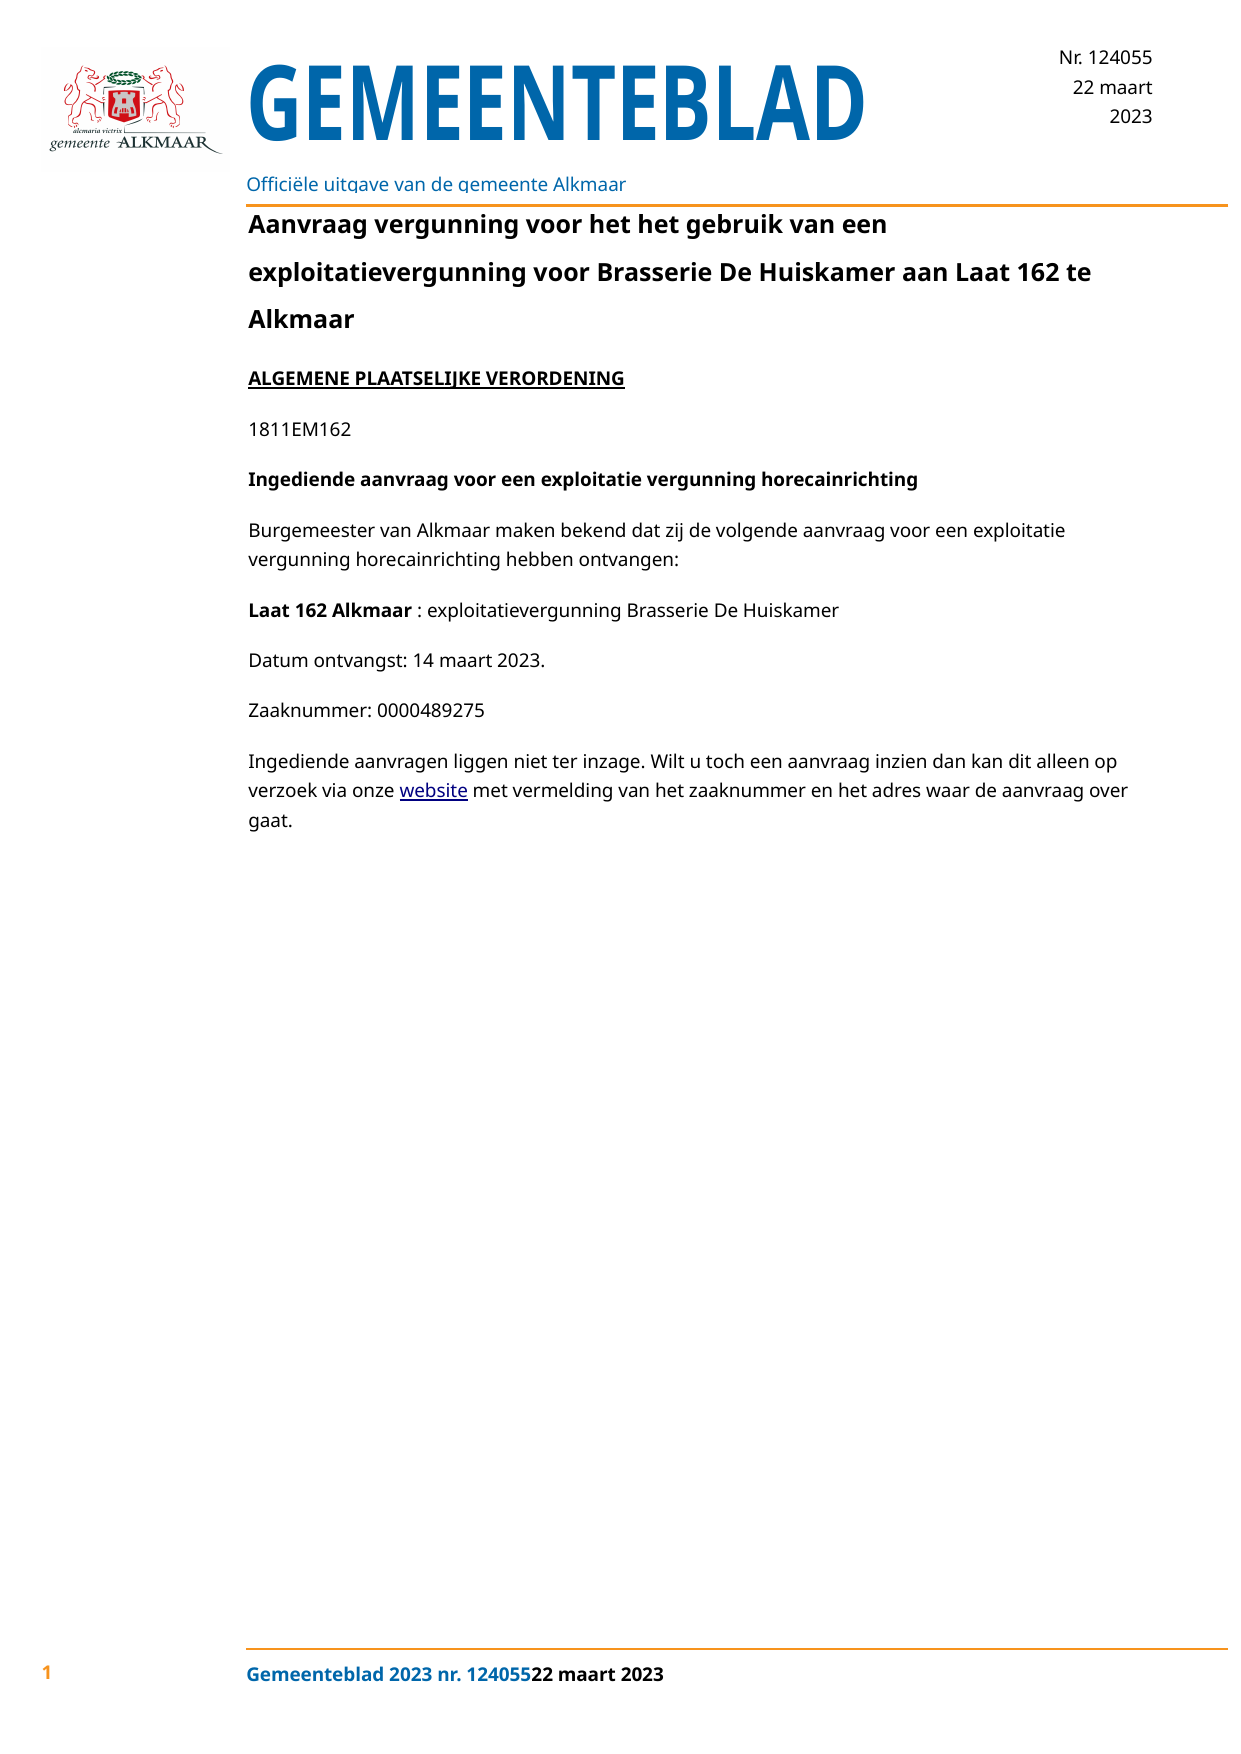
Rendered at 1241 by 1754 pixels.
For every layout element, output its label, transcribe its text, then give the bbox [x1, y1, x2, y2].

text Ingediende aanvraag voor een exploitatie vergunning horecainrichting [248, 466, 1152, 492]
text Aanvraag vergunning voor het het gebruik van een exploitatievergunning voor Brasserie De Huiskamer aan Laat 162 te Alkmaar [248, 207, 1152, 336]
text Laat 162 Alkmaar : exploitatievergunning Brasserie De Huiskamer [248, 597, 1152, 622]
text Zaaknummer: 0000489275 [248, 698, 1152, 723]
text Datum ontvangst: 14 maart 2023. [248, 647, 1152, 673]
text Burgemeester van Alkmaar maken bekend dat zij de volgende aanvraag voor een exploitatie vergunning horecainrichting hebben ontvangen: [248, 517, 1152, 572]
picture [41, 47, 231, 172]
text Ingediende aanvragen liggen niet ter inzage. Wilt u toch een aanvraag inzien dan kan dit alleen op verzoek via onze website met vermelding van het zaaknummer en het adres waar de aanvraag over gaat. [248, 748, 1152, 833]
text ALGEMENE PLAATSELIJKE VERORDENING [248, 366, 1152, 391]
text 1811EM162 [248, 416, 1152, 442]
